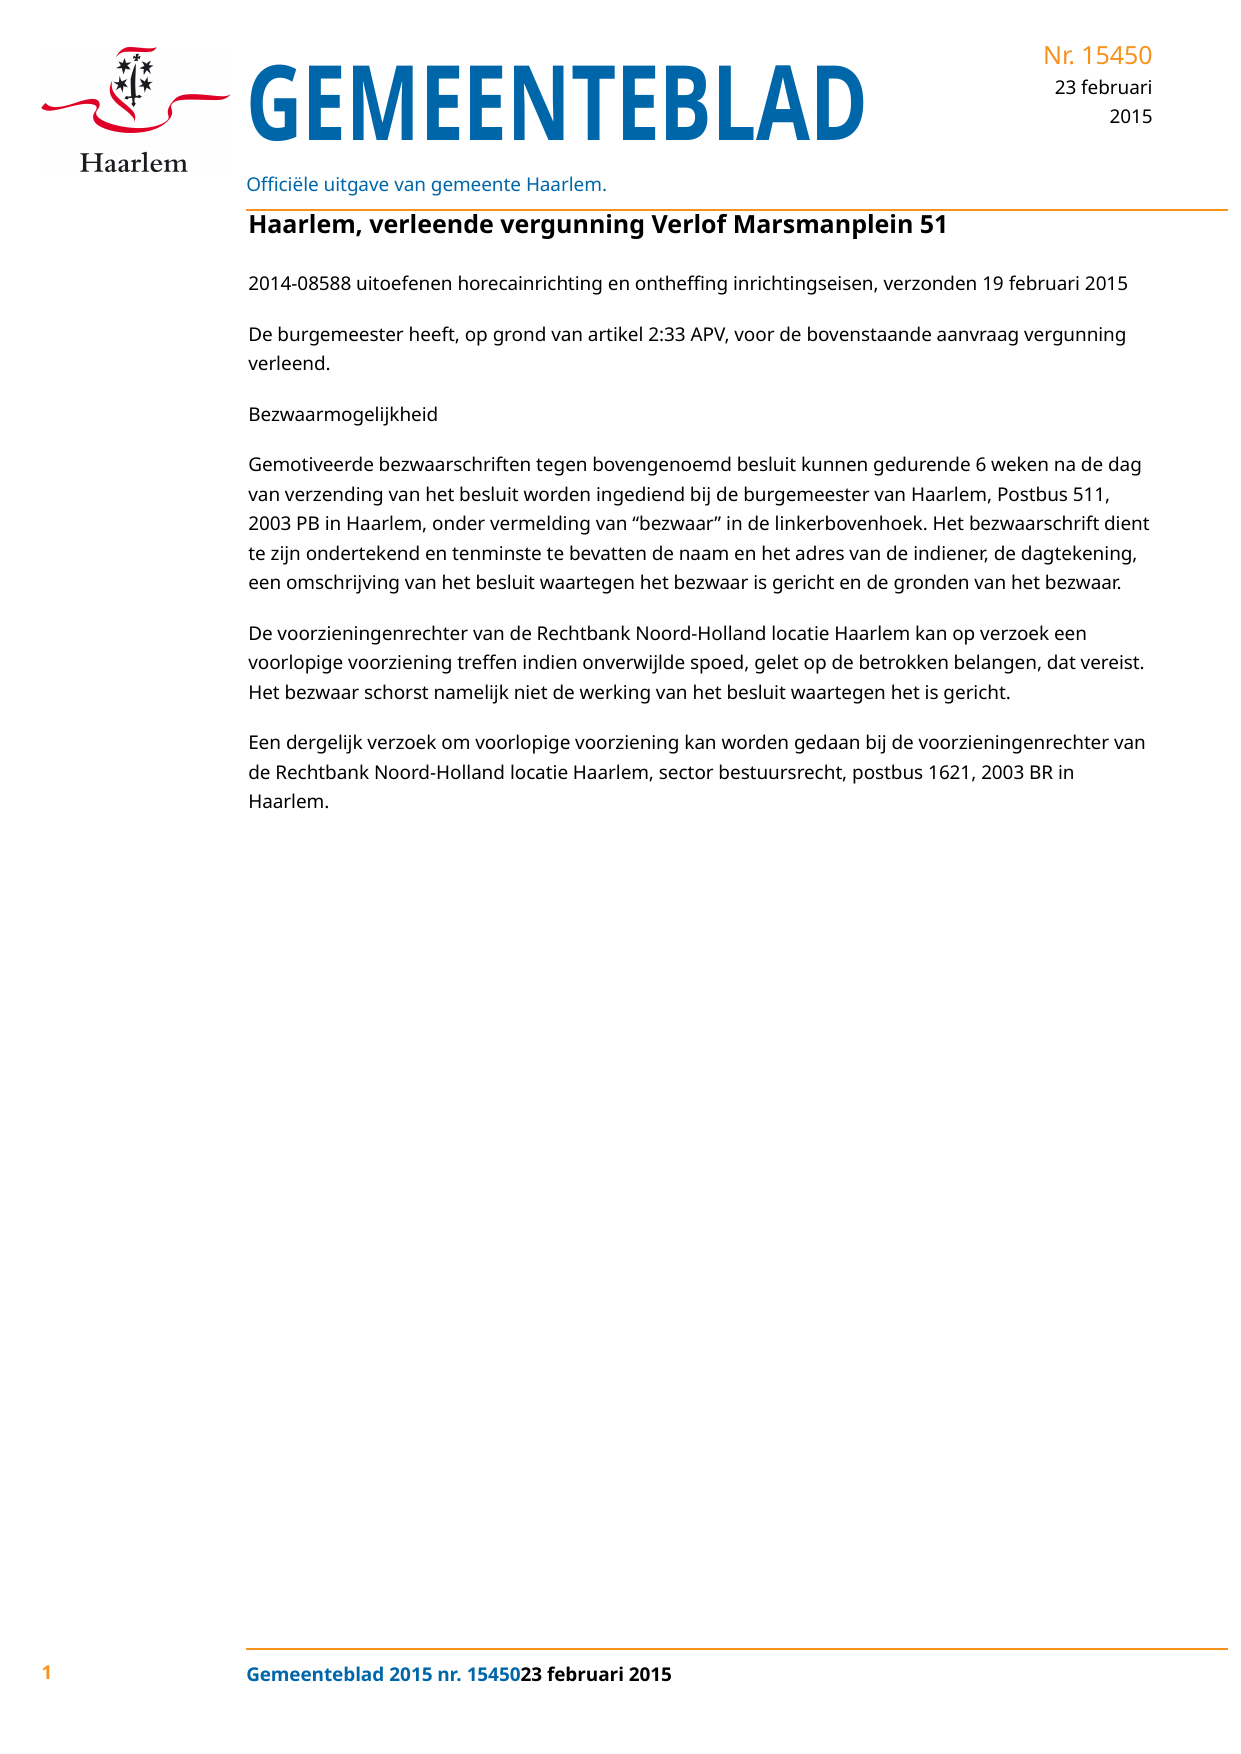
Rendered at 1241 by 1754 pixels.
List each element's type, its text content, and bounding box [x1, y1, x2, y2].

picture [41, 47, 231, 172]
text De burgemeester heeft, op grond van artikel 2:33 APV, voor de bovenstaande aanvraag vergunning verleend. [248, 321, 1152, 376]
text De voorzieningenrechter van de Rechtbank Noord-Holland locatie Haarlem kan op verzoek een voorlopige voorziening treffen indien onverwijlde spoed, gelet op de betrokken belangen, dat vereist. Het bezwaar schorst namelijk niet de werking van het besluit waartegen het is gericht. [248, 620, 1152, 705]
text Haarlem, verleende vergunning Verlof Marsmanplein 51 [248, 211, 1152, 241]
text Gemotiveerde bezwaarschriften tegen bovengenoemd besluit kunnen gedurende 6 weken na de dag van verzending van het besluit worden ingediend bij de burgemeester van Haarlem, Postbus 511, 2003 PB in Haarlem, onder vermelding van “bezwaar” in de linkerbovenhoek. Het bezwaarschrift dient te zijn ondertekend en tenminste te bevatten de naam en het adres van de indiener, de dagtekening, een omschrijving van het besluit waartegen het bezwaar is gericht en de gronden van het bezwaar. [248, 451, 1152, 595]
text 2014-08588 uitoefenen horecainrichting en ontheffing inrichtingseisen, verzonden 19 februari 2015 [248, 270, 1152, 296]
text Een dergelijk verzoek om voorlopige voorziening kan worden gedaan bij de voorzieningenrechter van de Rechtbank Noord-Holland locatie Haarlem, sector bestuursrecht, postbus 1621, 2003 BR in Haarlem. [248, 729, 1152, 814]
text Bezwaarmogelijkheid [248, 401, 1152, 426]
